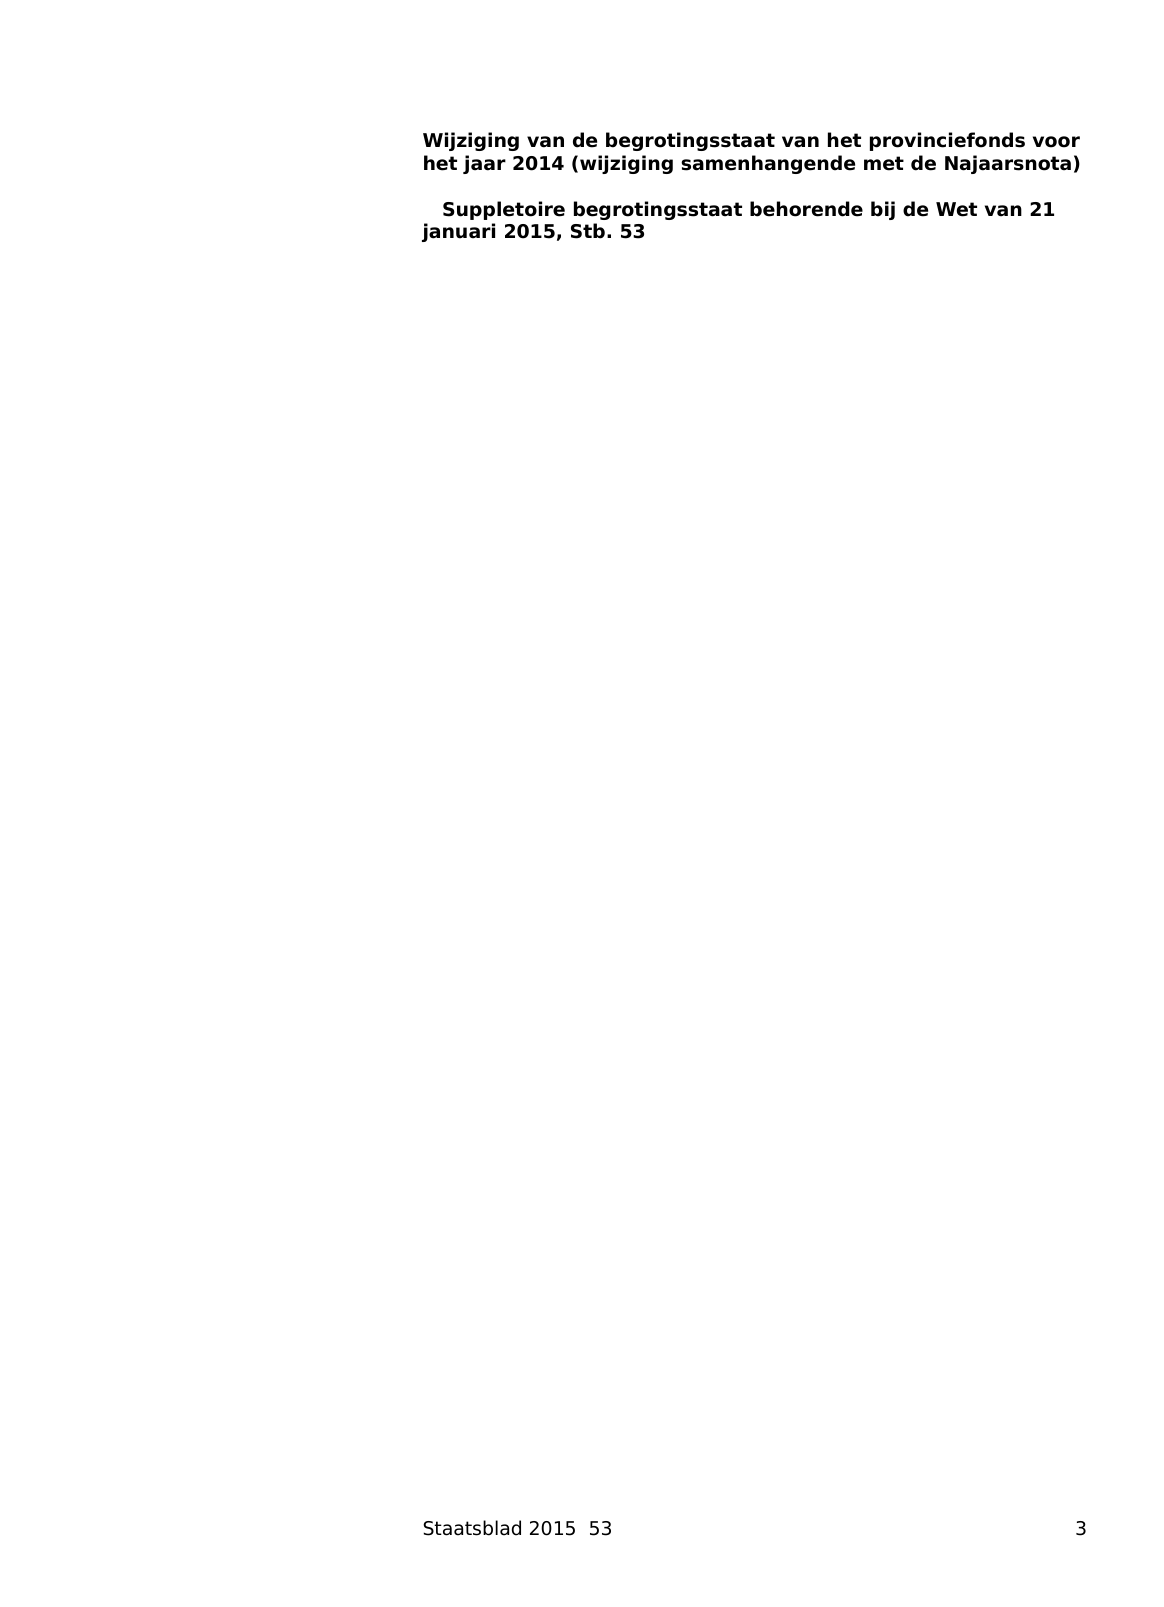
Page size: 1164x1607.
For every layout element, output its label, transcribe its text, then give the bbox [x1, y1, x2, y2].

text Suppletoire begrotingsstaat behorende bij de Wet van 21 januari 2015, Stb. 53 [422, 199, 1087, 243]
subtitle Wijziging van de begrotingsstaat van het provinciefonds voor het jaar 2014 (wijziging samenhangende met de Najaarsnota) [422, 130, 1087, 174]
